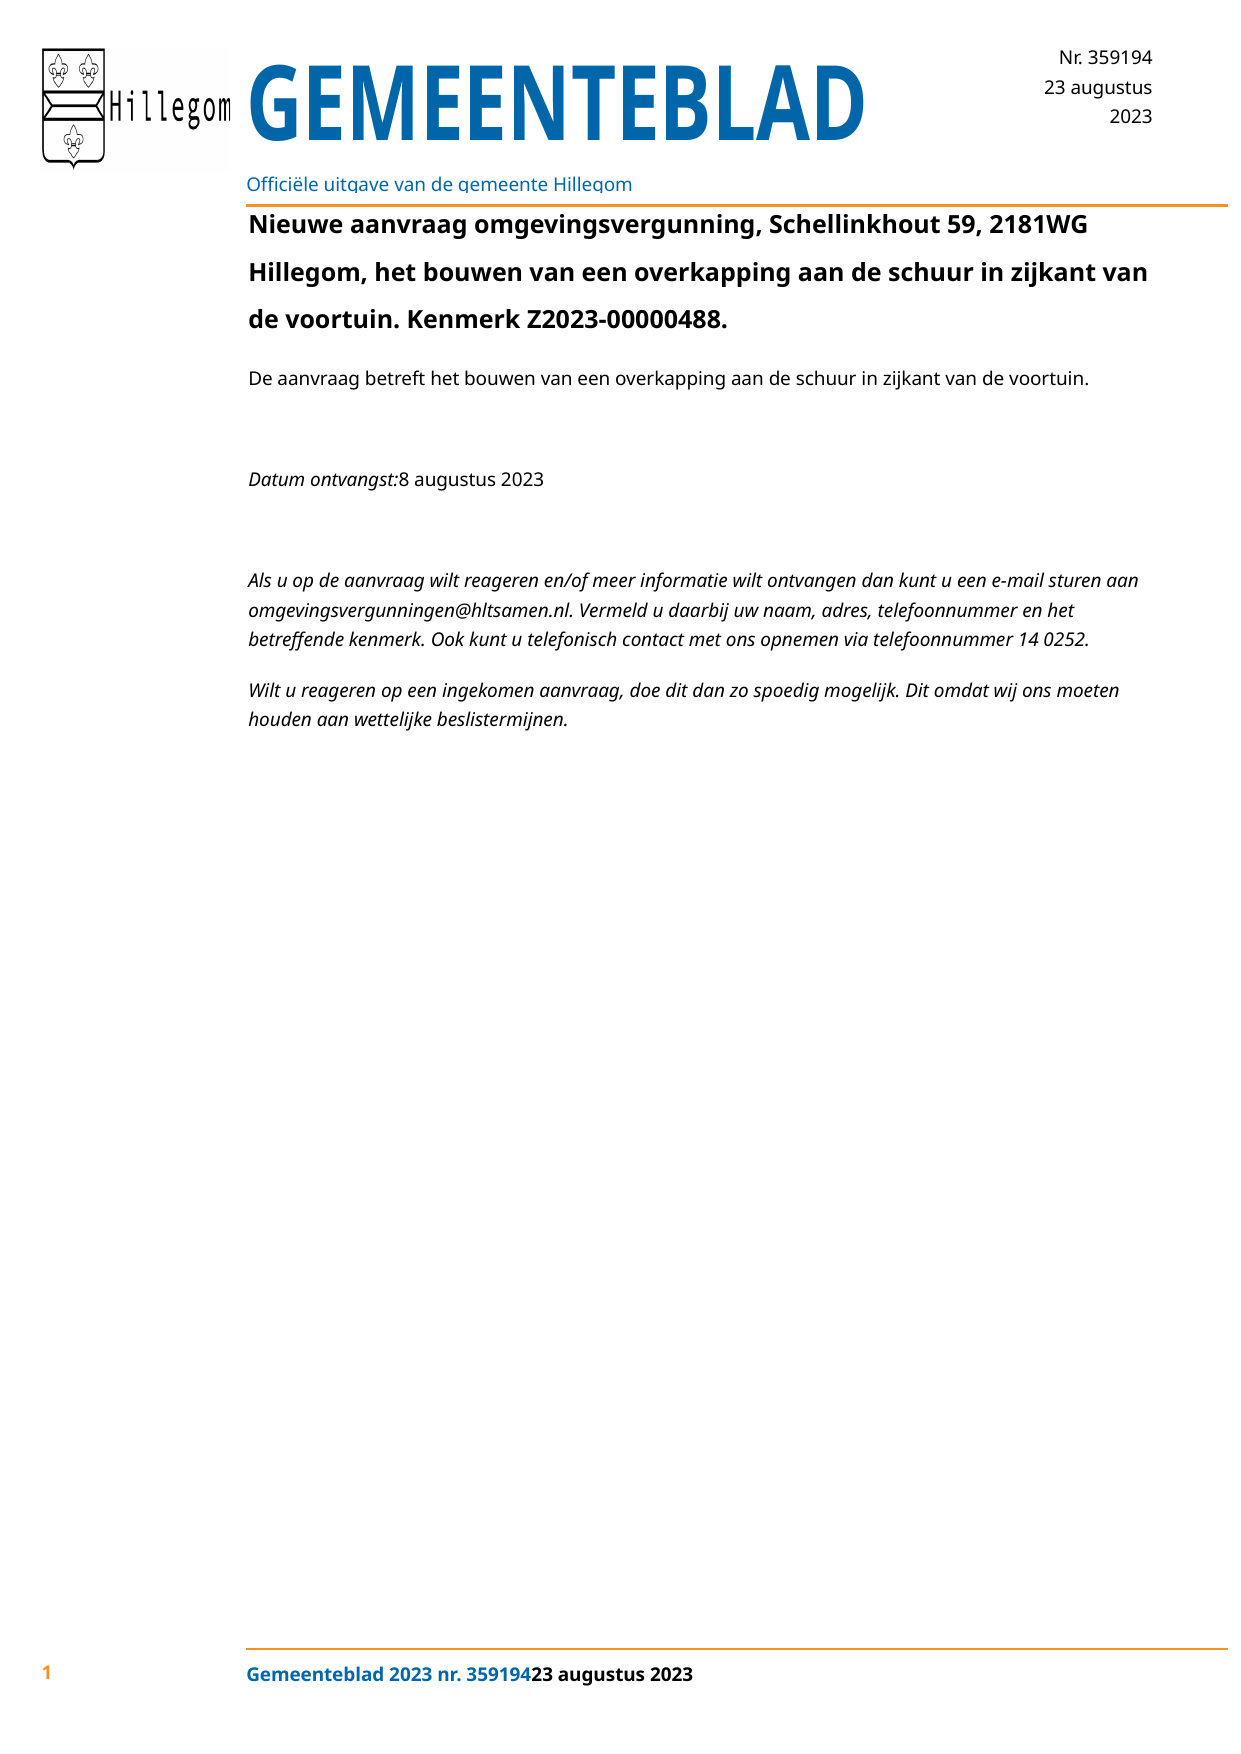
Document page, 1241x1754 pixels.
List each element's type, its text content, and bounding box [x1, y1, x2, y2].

picture [41, 47, 231, 172]
text Nieuwe aanvraag omgevingsvergunning, Schellinkhout 59, 2181WG Hillegom, het bouwen van een overkapping aan de schuur in zijkant van de voortuin. Kenmerk Z2023-00000488. [248, 207, 1152, 336]
text De aanvraag betreft het bouwen van een overkapping aan de schuur in zijkant van de voortuin. [248, 366, 1152, 391]
text Datum ontvangst:8 augustus 2023 [248, 466, 1152, 492]
text Wilt u reageren op een ingekomen aanvraag, doe dit dan zo spoedig mogelijk. Dit omdat wij ons moeten houden aan wettelijke beslistermijnen. [248, 677, 1152, 732]
text Als u op de aanvraag wilt reageren en/of meer informatie wilt ontvangen dan kunt u een e-mail sturen aan omgevingsvergunningen@hltsamen.nl. Vermeld u daarbij uw naam, adres, telefoonnummer en het betreffende kenmerk. Ook kunt u telefonisch contact met ons opnemen via telefoonnummer 14 0252. [248, 567, 1152, 652]
